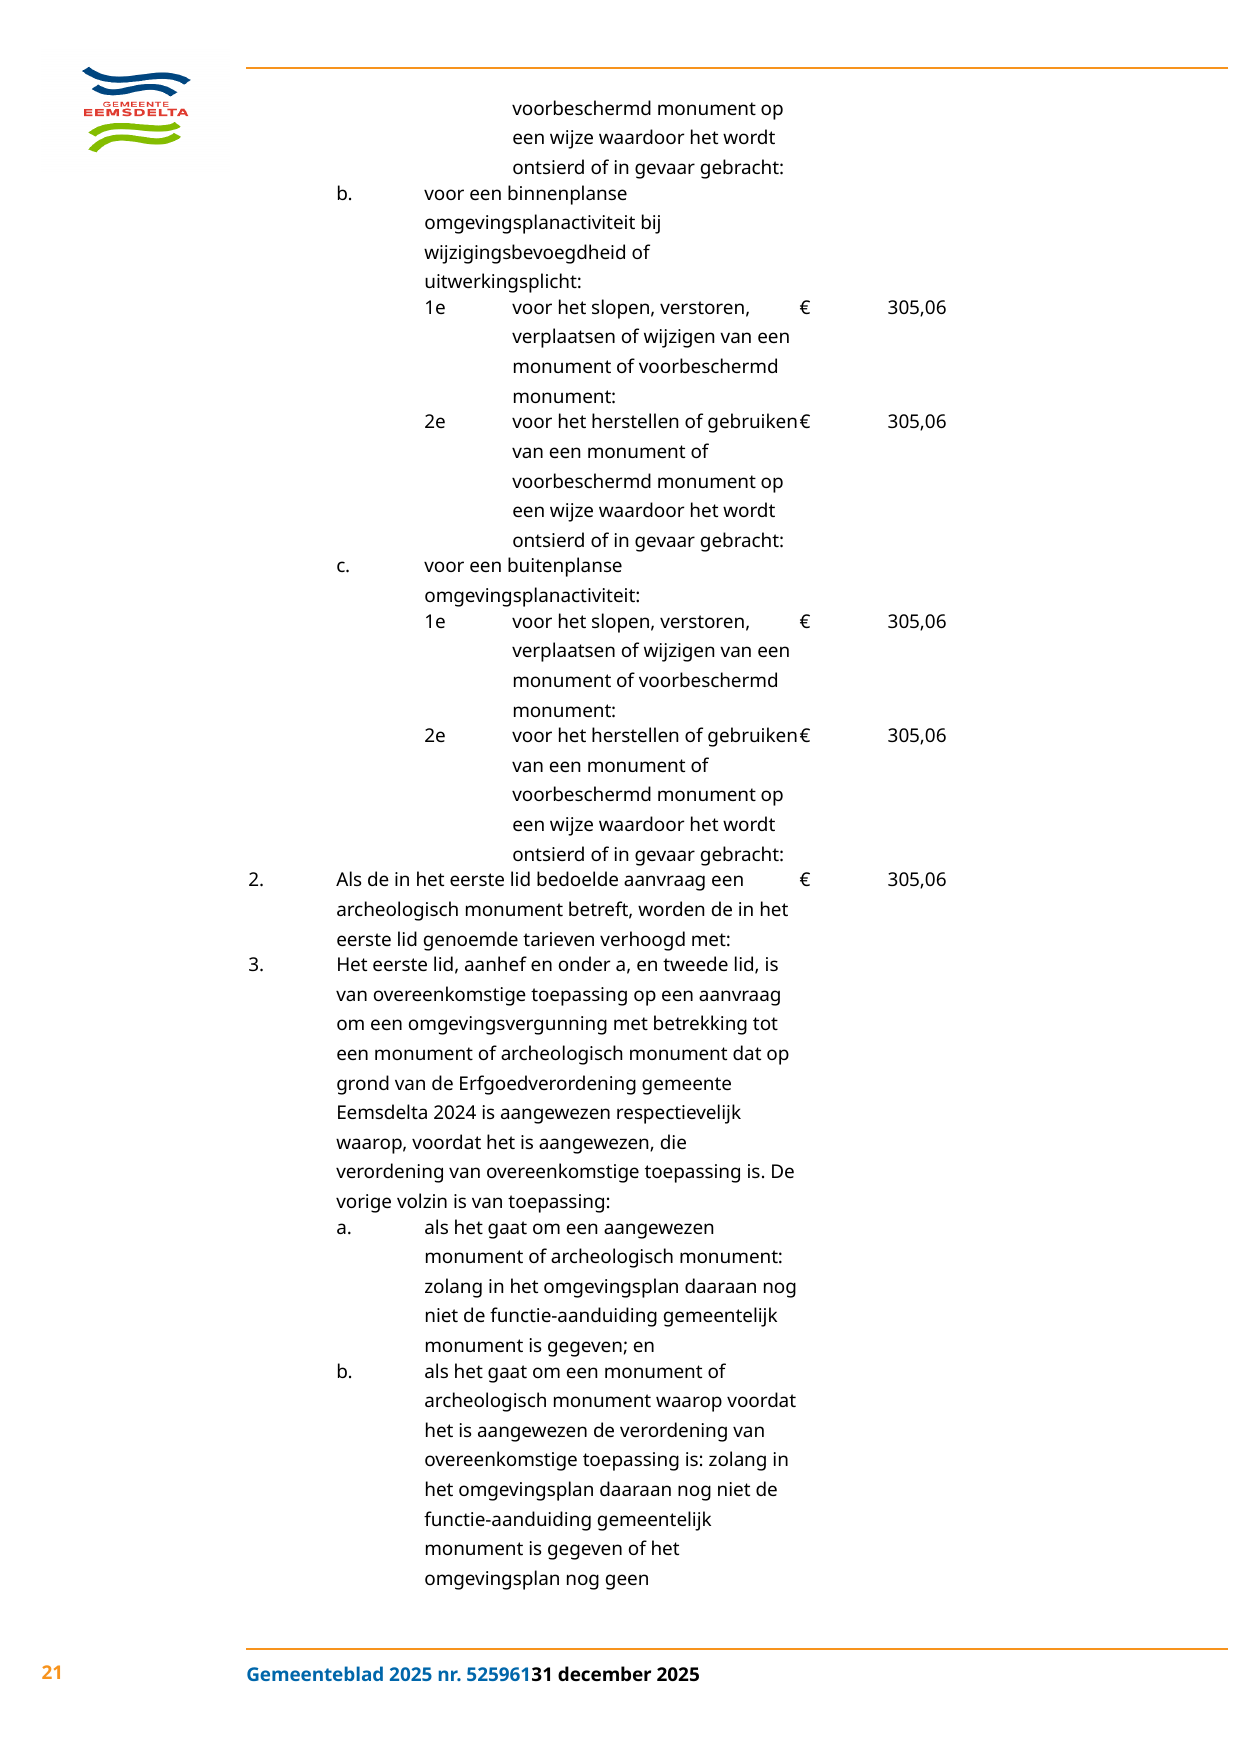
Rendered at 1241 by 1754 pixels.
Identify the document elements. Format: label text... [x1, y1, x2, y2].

table_cell € [799, 608, 887, 722]
picture [41, 47, 231, 172]
table_cell a. [336, 1214, 424, 1358]
table_cell b. [336, 180, 424, 294]
table_cell 305,06 [888, 294, 1063, 409]
table_cell voor het herstellen of gebruiken van een monument of voorbeschermd monument op een wijze waardoor het wordt ontsierd of in gevaar gebracht: [512, 723, 799, 867]
table_cell € [799, 294, 887, 409]
table_cell voor het herstellen of gebruiken van een monument of voorbeschermd monument op een wijze waardoor het wordt ontsierd of in gevaar gebracht: [512, 409, 799, 553]
table_cell [248, 723, 336, 867]
table_cell 305,06 [888, 608, 1063, 722]
table_cell Het eerste lid, aanhef en onder a, en tweede lid, is van overeenkomstige toepassing op een aanvraag om een omgevingsvergunning met betrekking tot een monument of archeologisch monument dat op grond van de Erfgoedverordening gemeente Eemsdelta 2024 is aangewezen respectievelijk waarop, voordat het is aangewezen, die verordening van overeenkomstige toepassing is. De vorige volzin is van toepassing: [336, 951, 799, 1214]
table_cell [248, 180, 336, 294]
table_cell 1e [424, 608, 512, 722]
table_cell [888, 1358, 1063, 1591]
table_cell 2e [424, 409, 512, 553]
table_cell [888, 180, 1063, 294]
table_cell 3. [248, 951, 336, 1214]
table_cell voorbeschermd monument op een wijze waardoor het wordt ontsierd of in gevaar gebracht: [512, 95, 799, 180]
table_cell € [799, 867, 887, 951]
table_cell € [799, 409, 887, 553]
table_cell [799, 1214, 887, 1358]
table_cell [888, 95, 1063, 180]
table_cell als het gaat om een monument of archeologisch monument waarop voordat het is aangewezen de verordening van overeenkomstige toepassing is: zolang in het omgevingsplan daaraan nog niet de functie-aanduiding gemeentelijk monument is gegeven of het omgevingsplan nog geen [424, 1358, 799, 1591]
table_cell [799, 180, 887, 294]
table_cell 305,06 [888, 867, 1063, 951]
table_cell 305,06 [888, 723, 1063, 867]
table_cell [888, 1214, 1063, 1358]
table_cell Als de in het eerste lid bedoelde aanvraag een archeologisch monument betreft, worden de in het eerste lid genoemde tarieven verhoogd met: [336, 867, 799, 951]
table_cell [248, 409, 336, 553]
table_cell [424, 95, 512, 180]
table_cell [248, 1214, 336, 1358]
table_cell [336, 294, 424, 409]
table_cell 2. [248, 867, 336, 951]
table_cell [888, 553, 1063, 608]
table_cell [799, 553, 887, 608]
table_cell [336, 409, 424, 553]
table_cell 2e [424, 723, 512, 867]
table_cell [799, 95, 887, 180]
table_cell voor een binnenplanse omgevingsplanactiviteit bij wijzigingsbevoegdheid of uitwerkingsplicht: [424, 180, 799, 294]
table_cell [799, 1358, 887, 1591]
table_cell [248, 608, 336, 722]
table_cell [248, 1358, 336, 1591]
table_cell [336, 608, 424, 722]
table_cell voor een buitenplanse omgevingsplanactiviteit: [424, 553, 799, 608]
table_cell [799, 951, 887, 1214]
table_cell voor het slopen, verstoren, verplaatsen of wijzigen van een monument of voorbeschermd monument: [512, 608, 799, 722]
table_cell [248, 95, 336, 180]
table_cell 305,06 [888, 409, 1063, 553]
table_cell [248, 553, 336, 608]
table_cell € [799, 723, 887, 867]
table_cell b. [336, 1358, 424, 1591]
table_cell [248, 294, 336, 409]
table_cell [336, 95, 424, 180]
table_cell voor het slopen, verstoren, verplaatsen of wijzigen van een monument of voorbeschermd monument: [512, 294, 799, 409]
table_cell [888, 951, 1063, 1214]
table_cell 1e [424, 294, 512, 409]
table_cell c. [336, 553, 424, 608]
table_cell [336, 723, 424, 867]
table_cell als het gaat om een aangewezen monument of archeologisch monument: zolang in het omgevingsplan daaraan nog niet de functie-aanduiding gemeentelijk monument is gegeven; en [424, 1214, 799, 1358]
